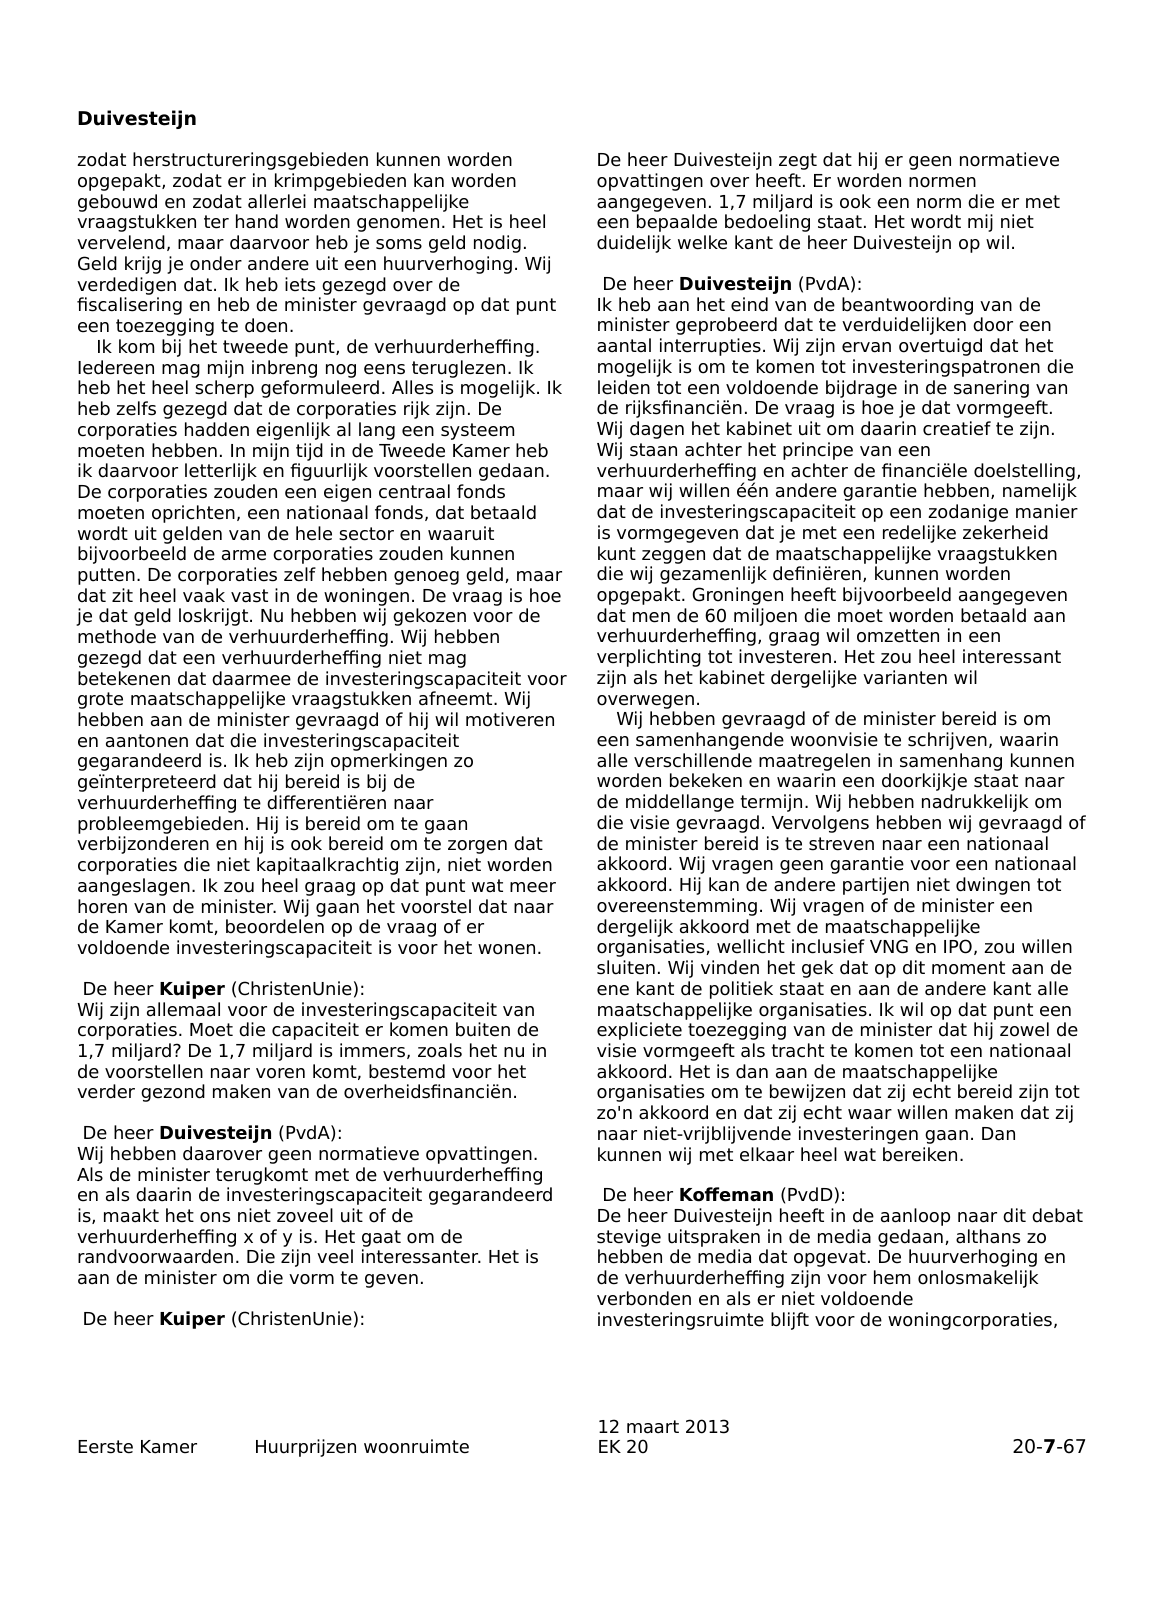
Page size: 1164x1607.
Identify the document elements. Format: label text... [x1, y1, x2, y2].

text Wij hebben daarover geen normatieve opvattingen. Als de minister terugkomt met de verhuurderheffing en als daarin de investeringscapaciteit gegarandeerd is, maakt het ons niet zoveel uit of de verhuurderheffing x of y is. Het gaat om de randvoorwaarden. Die zijn veel interessanter. Het is aan de minister om die vorm te geven. [77, 1144, 567, 1289]
text Wij hebben gevraagd of de minister bereid is om een samenhangende woonvisie te schrijven, waarin alle verschillende maatregelen in samenhang kunnen worden bekeken en waarin een doorkijkje staat naar de middellange termijn. Wij hebben nadrukkelijk om die visie gevraagd. Vervolgens hebben wij gevraagd of de minister bereid is te streven naar een nationaal akkoord. Wij vragen geen garantie voor een nationaal akkoord. Hij kan de andere partijen niet dwingen tot overeenstemming. Wij vragen of de minister een dergelijk akkoord met de maatschappelijke organisaties, wellicht inclusief VNG en IPO, zou willen sluiten. Wij vinden het gek dat op dit moment aan de ene kant de politiek staat en aan de andere kant alle maatschappelijke organisaties. Ik wil op dat punt een expliciete toezegging van de minister dat hij zowel de visie vormgeeft als tracht te komen tot een nationaal akkoord. Het is dan aan de maatschappelijke organisaties om te bewijzen dat zij echt bereid zijn tot zo'n akkoord en dat zij echt waar willen maken dat zij naar niet-vrijblijvende investeringen gaan. Dan kunnen wij met elkaar heel wat bereiken. [596, 709, 1087, 1165]
text De heer Koffeman (PvdD): [596, 1185, 1087, 1206]
text De heer Duivesteijn zegt dat hij er geen normatieve opvattingen over heeft. Er worden normen aangegeven. 1,7 miljard is ook een norm die er met een bepaalde bedoeling staat. Het wordt mij niet duidelijk welke kant de heer Duivesteijn op wil. [596, 150, 1087, 254]
text De heer Kuiper (ChristenUnie): [77, 1309, 567, 1329]
text De heer Duivesteijn (PvdA): [596, 274, 1087, 294]
text Ik heb aan het eind van de beantwoording van de minister geprobeerd dat te verduidelijken door een aantal interrupties. Wij zijn ervan overtuigd dat het mogelijk is om te komen tot investeringspatronen die leiden tot een voldoende bijdrage in de sanering van de rijksfinanciën. De vraag is hoe je dat vormgeeft. Wij dagen het kabinet uit om daarin creatief te zijn. Wij staan achter het principe van een verhuurderheffing en achter de financiële doelstelling, maar wij willen één andere garantie hebben, namelijk dat de investeringscapaciteit op een zodanige manier is vormgegeven dat je met een redelijke zekerheid kunt zeggen dat de maatschappelijke vraagstukken die wij gezamenlijk definiëren, kunnen worden opgepakt. Groningen heeft bijvoorbeeld aangegeven dat men de 60 miljoen die moet worden betaald aan verhuurderheffing, graag wil omzetten in een verplichting tot investeren. Het zou heel interessant zijn als het kabinet dergelijke varianten wil overwegen. [596, 294, 1087, 709]
text zodat herstructureringsgebieden kunnen worden opgepakt, zodat er in krimpgebieden kan worden gebouwd en zodat allerlei maatschappelijke vraagstukken ter hand worden genomen. Het is heel vervelend, maar daarvoor heb je soms geld nodig. Geld krijg je onder andere uit een huurverhoging. Wij verdedigen dat. Ik heb iets gezegd over de fiscalisering en heb de minister gevraagd op dat punt een toezegging te doen. [77, 150, 567, 337]
text Wij zijn allemaal voor de investeringscapaciteit van corporaties. Moet die capaciteit er komen buiten de 1,7 miljard? De 1,7 miljard is immers, zoals het nu in de voorstellen naar voren komt, bestemd voor het verder gezond maken van de overheidsfinanciën. [77, 999, 567, 1103]
text De heer Duivesteijn (PvdA): [77, 1123, 567, 1144]
text De heer Duivesteijn heeft in de aanloop naar dit debat stevige uitspraken in de media gedaan, althans zo hebben de media dat opgevat. De huurverhoging en de verhuurderheffing zijn voor hem onlosmakelijk verbonden en als er niet voldoende investeringsruimte blijft voor de woningcorporaties, [596, 1206, 1087, 1330]
text Ik kom bij het tweede punt, de verhuurderheffing. Iedereen mag mijn inbreng nog eens teruglezen. Ik heb het heel scherp geformuleerd. Alles is mogelijk. Ik heb zelfs gezegd dat de corporaties rijk zijn. De corporaties hadden eigenlijk al lang een systeem moeten hebben. In mijn tijd in de Tweede Kamer heb ik daarvoor letterlijk en figuurlijk voorstellen gedaan. De corporaties zouden een eigen centraal fonds moeten oprichten, een nationaal fonds, dat betaald wordt uit gelden van de hele sector en waaruit bijvoorbeeld de arme corporaties zouden kunnen putten. De corporaties zelf hebben genoeg geld, maar dat zit heel vaak vast in de woningen. De vraag is hoe je dat geld loskrijgt. Nu hebben wij gekozen voor de methode van de verhuurderheffing. Wij hebben gezegd dat een verhuurderheffing niet mag betekenen dat daarmee de investeringscapaciteit voor grote maatschappelijke vraagstukken afneemt. Wij hebben aan de minister gevraagd of hij wil motiveren en aantonen dat die investeringscapaciteit gegarandeerd is. Ik heb zijn opmerkingen zo geïnterpreteerd dat hij bereid is bij de verhuurderheffing te differentiëren naar probleemgebieden. Hij is bereid om te gaan verbijzonderen en hij is ook bereid om te zorgen dat corporaties die niet kapitaalkrachtig zijn, niet worden aangeslagen. Ik zou heel graag op dat punt wat meer horen van de minister. Wij gaan het voorstel dat naar de Kamer komt, beoordelen op de vraag of er voldoende investeringscapaciteit is voor het wonen. [77, 337, 567, 959]
text De heer Kuiper (ChristenUnie): [77, 979, 567, 999]
